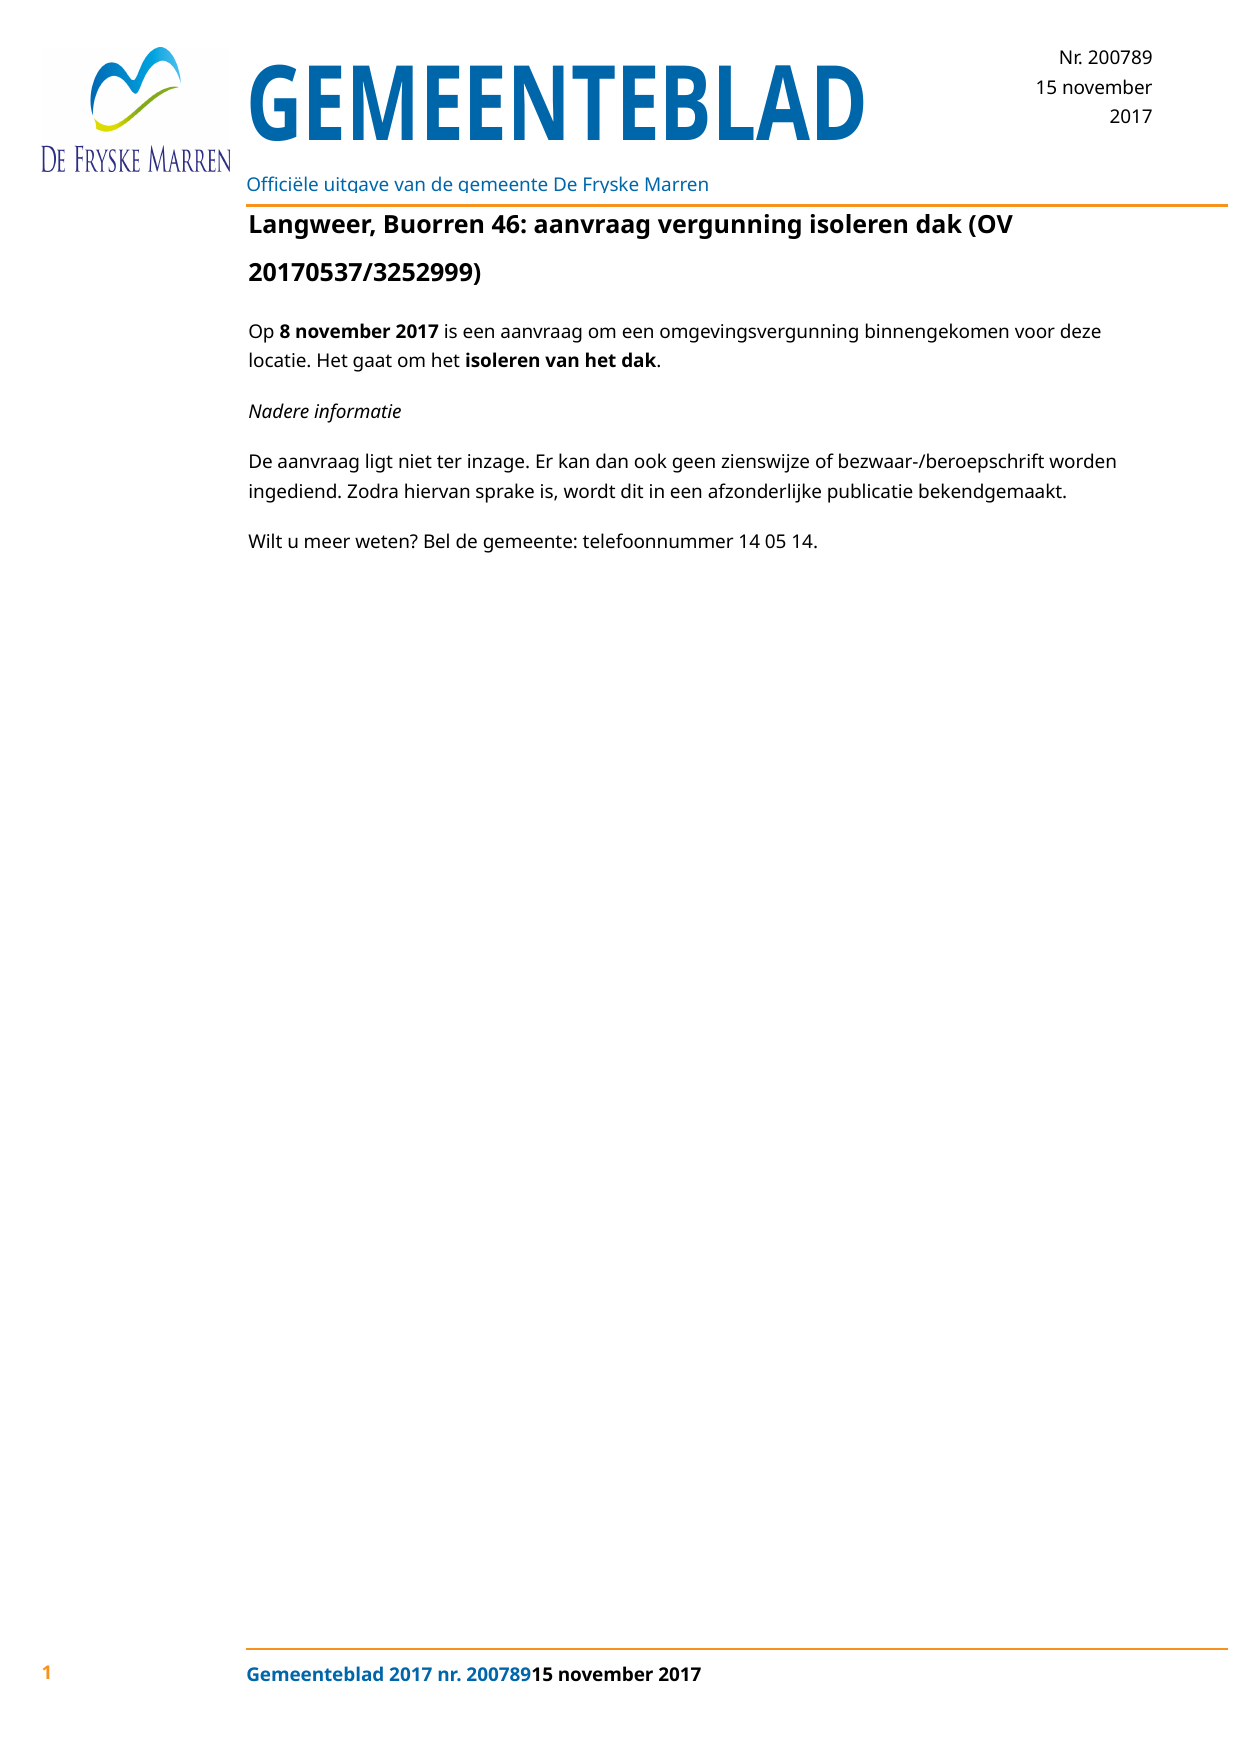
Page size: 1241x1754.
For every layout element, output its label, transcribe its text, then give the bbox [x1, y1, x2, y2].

text Nadere informatie [248, 398, 1152, 424]
picture [41, 47, 231, 172]
text Langweer, Buorren 46: aanvraag vergunning isoleren dak (OV 20170537/3252999) [248, 207, 1152, 288]
text Op 8 november 2017 is een aanvraag om een omgevingsvergunning binnengekomen voor deze locatie. Het gaat om het isoleren van het dak. [248, 318, 1152, 373]
text De aanvraag ligt niet ter inzage. Er kan dan ook geen zienswijze of bezwaar-/beroepschrift worden ingediend. Zodra hiervan sprake is, wordt dit in een afzonderlijke publicatie bekendgemaakt. [248, 448, 1152, 504]
text Wilt u meer weten? Bel de gemeente: telefoonnummer 14 05 14. [248, 528, 1152, 554]
